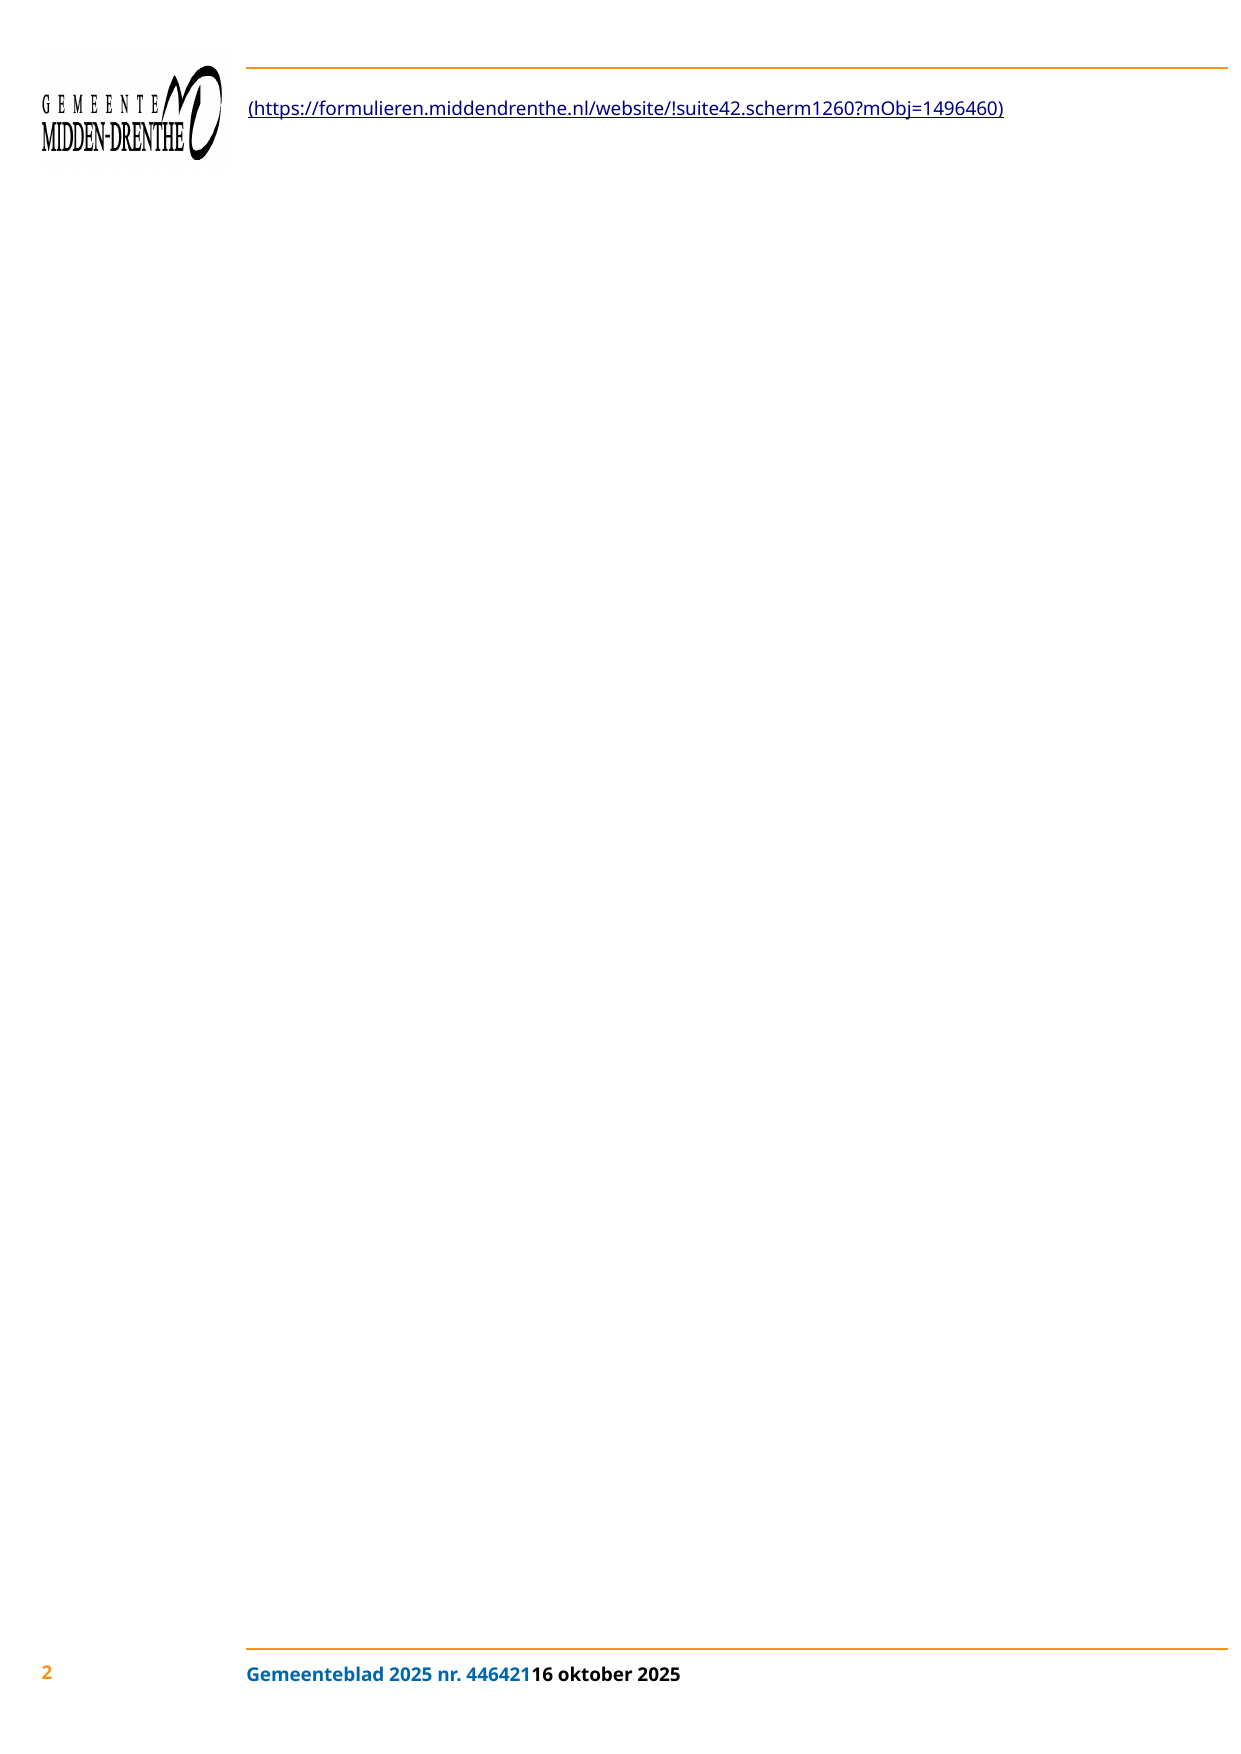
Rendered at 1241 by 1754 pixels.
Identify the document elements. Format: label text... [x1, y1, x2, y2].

picture [41, 47, 231, 172]
text (https://formulieren.middendrenthe.nl/website/!suite42.scherm1260?mObj=1496460) [248, 95, 1152, 121]
